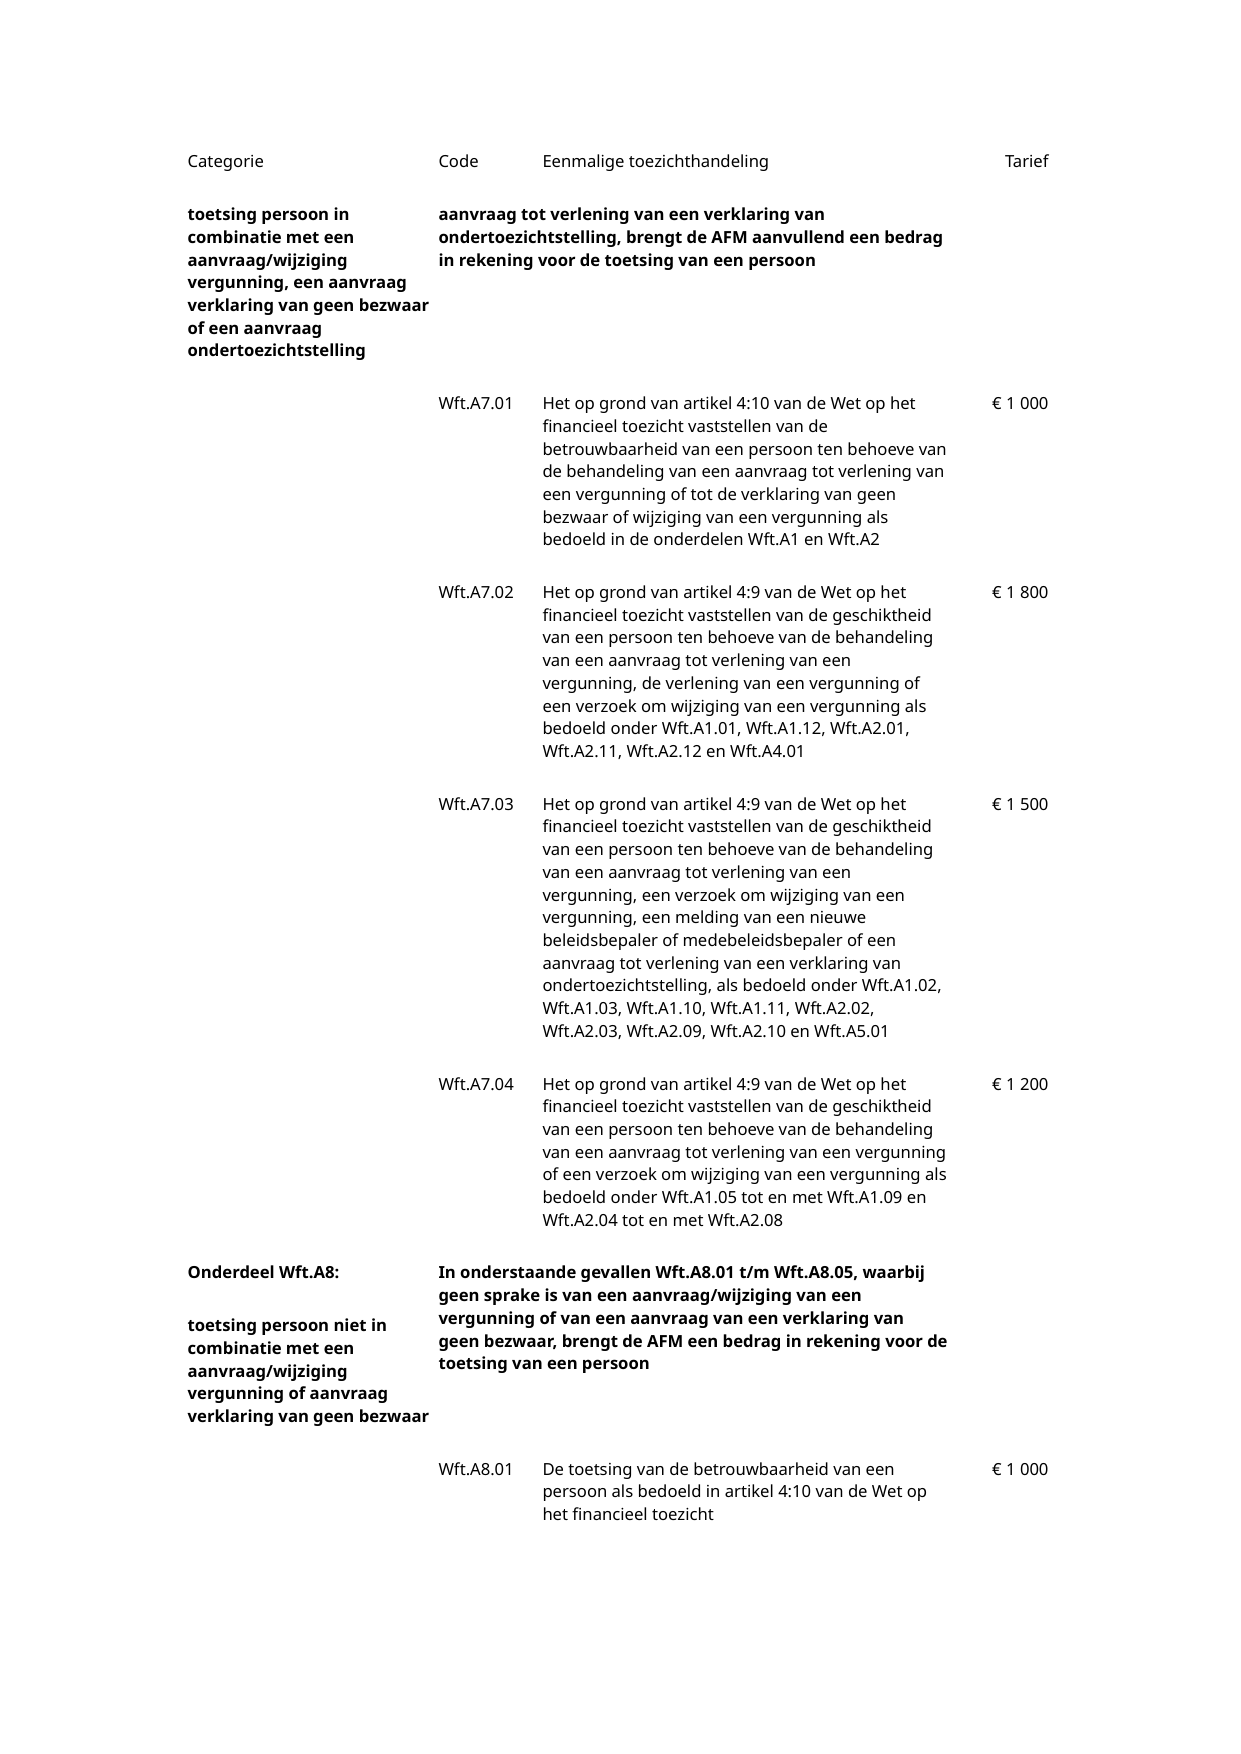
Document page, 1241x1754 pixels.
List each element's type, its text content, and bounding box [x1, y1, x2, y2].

table_cell Wft.A8.01 [438, 1457, 542, 1555]
table_cell [188, 792, 438, 1072]
table_cell De toetsing van de betrouwbaarheid van een persoon als bedoeld in artikel 4:10 van de Wet op het financieel toezicht [542, 1457, 949, 1555]
table_cell toetsing persoon in combinatie met een aanvraag/wijziging vergunning, een aanvraag verklaring van geen bezwaar of een aanvraag ondertoezichtstelling [188, 203, 438, 392]
table_cell In onderstaande gevallen Wft.A8.01 t/m Wft.A8.05, waarbij geen sprake is van een aanvraag/wijziging van een vergunning of van een aanvraag van een verklaring van geen bezwaar, brengt de AFM een bedrag in rekening voor de toetsing van een persoon [438, 1261, 949, 1457]
table_cell Wft.A7.03 [438, 792, 542, 1072]
table_cell Wft.A7.01 [438, 392, 542, 581]
table_cell [949, 203, 1053, 392]
table_cell € 1 000 [949, 392, 1053, 581]
table_header Eenmalige toezichthandeling [542, 150, 949, 203]
table_cell Het op grond van artikel 4:9 van de Wet op het financieel toezicht vaststellen van de geschiktheid van een persoon ten behoeve van de behandeling van een aanvraag tot verlening van een vergunning, een verzoek om wijziging van een vergunning, een melding van een nieuwe beleidsbepaler of medebeleidsbepaler of een aanvraag tot verlening van een verklaring van ondertoezichtstelling, als bedoeld onder Wft.A1.02, Wft.A1.03, Wft.A1.10, Wft.A1.11, Wft.A2.02, Wft.A2.03, Wft.A2.09, Wft.A2.10 en Wft.A5.01 [542, 792, 949, 1072]
table_cell € 1 500 [949, 792, 1053, 1072]
table_cell [949, 1261, 1053, 1457]
table_cell Wft.A7.04 [438, 1072, 542, 1261]
table_cell € 1 200 [949, 1072, 1053, 1261]
table_cell € 1 000 [949, 1457, 1053, 1555]
table_cell Wft.A7.02 [438, 581, 542, 792]
table_header Categorie [188, 150, 438, 203]
table_cell [188, 392, 438, 581]
table_cell Onderdeel Wft.A8: toetsing persoon niet in combinatie met een aanvraag/wijziging vergunning of aanvraag verklaring van geen bezwaar [188, 1261, 438, 1457]
table_cell aanvraag tot verlening van een verklaring van ondertoezichtstelling, brengt de AFM aanvullend een bedrag in rekening voor de toetsing van een persoon [438, 203, 949, 392]
table_cell Het op grond van artikel 4:9 van de Wet op het financieel toezicht vaststellen van de geschiktheid van een persoon ten behoeve van de behandeling van een aanvraag tot verlening van een vergunning of een verzoek om wijziging van een vergunning als bedoeld onder Wft.A1.05 tot en met Wft.A1.09 en Wft.A2.04 tot en met Wft.A2.08 [542, 1072, 949, 1261]
table_header Tarief [949, 150, 1053, 203]
table_cell [188, 581, 438, 792]
table_cell € 1 800 [949, 581, 1053, 792]
table_cell [188, 1072, 438, 1261]
table_cell Het op grond van artikel 4:10 van de Wet op het financieel toezicht vaststellen van de betrouwbaarheid van een persoon ten behoeve van de behandeling van een aanvraag tot verlening van een vergunning of tot de verklaring van geen bezwaar of wijziging van een vergunning als bedoeld in de onderdelen Wft.A1 en Wft.A2 [542, 392, 949, 581]
table_header Code [438, 150, 542, 203]
table_cell Het op grond van artikel 4:9 van de Wet op het financieel toezicht vaststellen van de geschiktheid van een persoon ten behoeve van de behandeling van een aanvraag tot verlening van een vergunning, de verlening van een vergunning of een verzoek om wijziging van een vergunning als bedoeld onder Wft.A1.01, Wft.A1.12, Wft.A2.01, Wft.A2.11, Wft.A2.12 en Wft.A4.01 [542, 581, 949, 792]
table_cell [188, 1457, 438, 1555]
